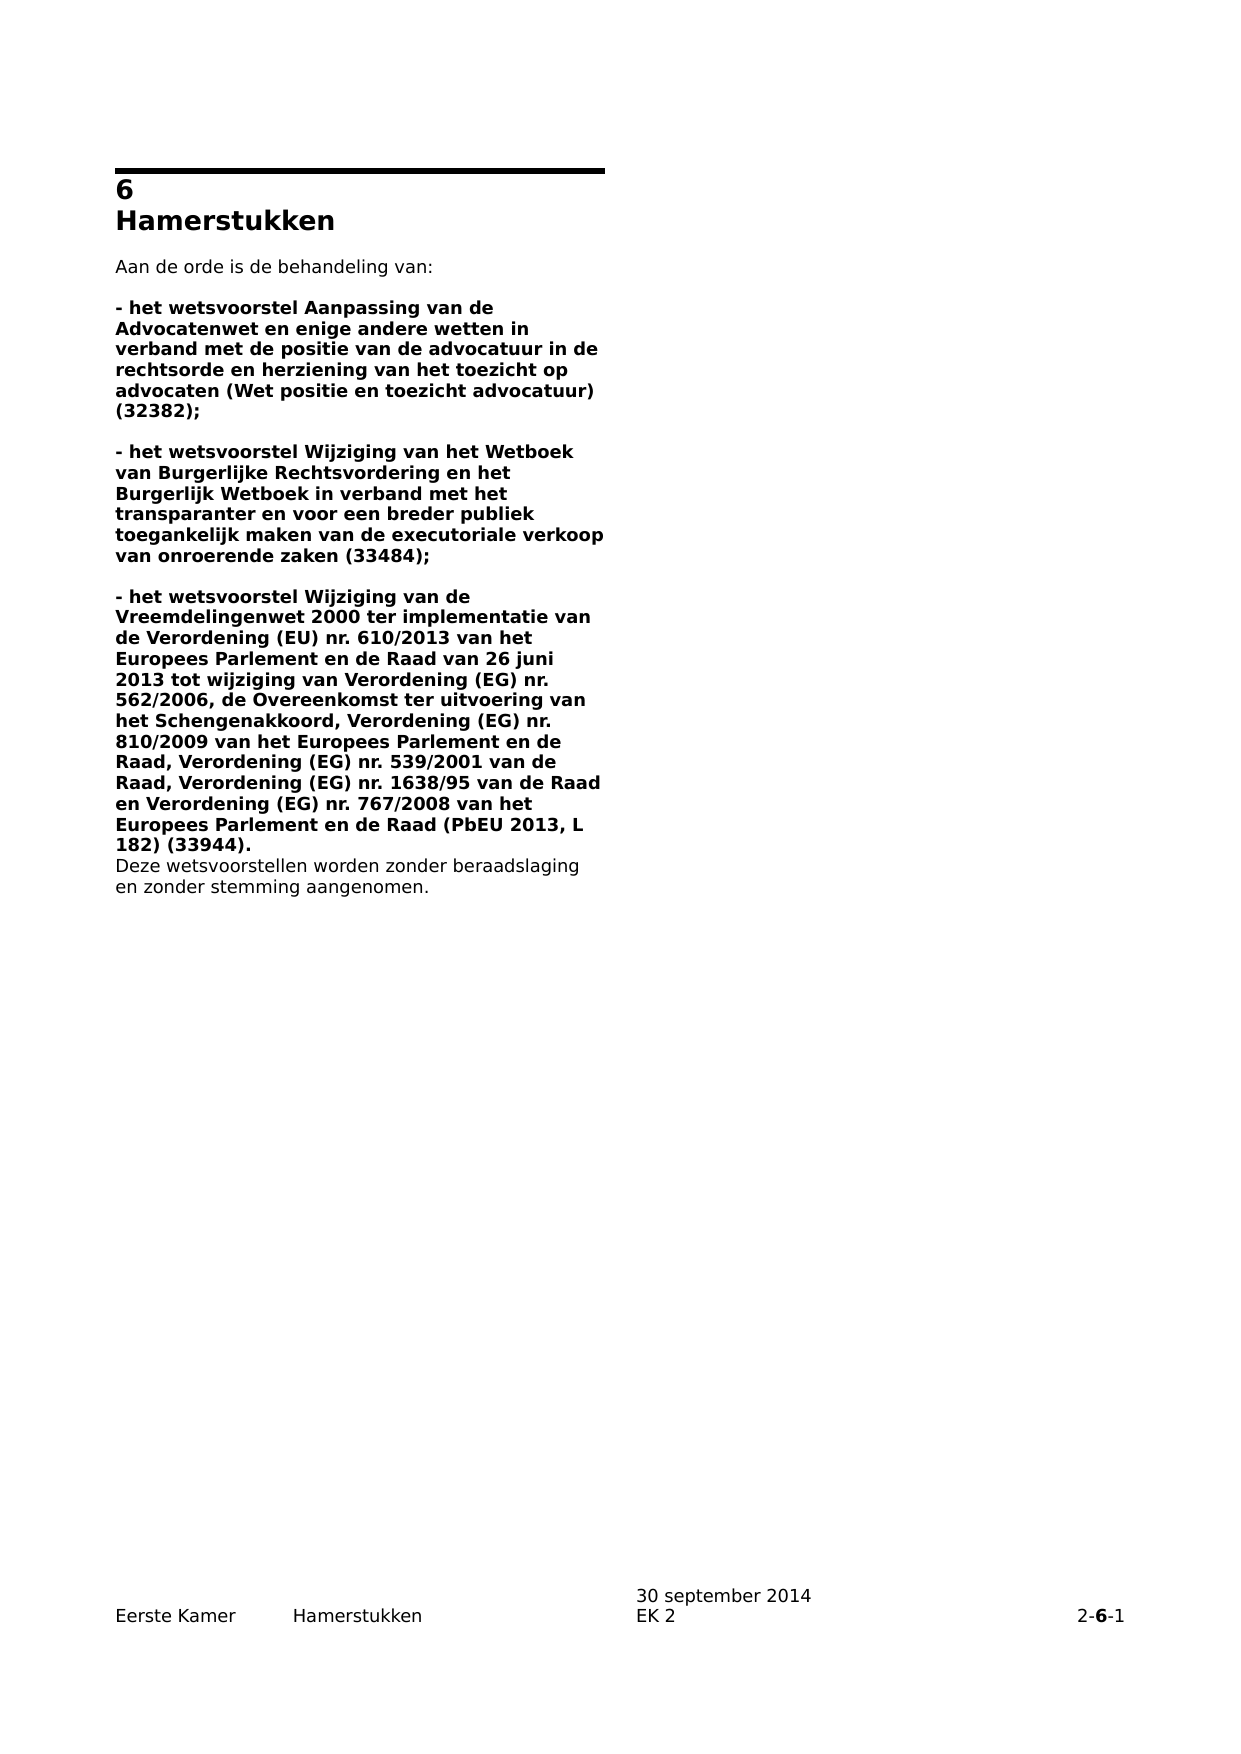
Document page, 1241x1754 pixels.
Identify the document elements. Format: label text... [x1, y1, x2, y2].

title 6 Hamerstukken [115, 174, 605, 237]
text Deze wetsvoorstellen worden zonder beraadslaging en zonder stemming aangenomen. [115, 856, 605, 898]
text - het wetsvoorstel Wijziging van de Vreemdelingenwet 2000 ter implementatie van de Verordening (EU) nr. 610/2013 van het Europees Parlement en de Raad van 26 juni 2013 tot wijziging van Verordening (EG) nr. 562/2006, de Overeenkomst ter uitvoering van het Schengenakkoord, Verordening (EG) nr. 810/2009 van het Europees Parlement en de Raad, Verordening (EG) nr. 539/2001 van de Raad, Verordening (EG) nr. 1638/95 van de Raad en Verordening (EG) nr. 767/2008 van het Europees Parlement en de Raad (PbEU 2013, L 182) (33944). [115, 586, 605, 856]
text - het wetsvoorstel Aanpassing van de Advocatenwet en enige andere wetten in verband met de positie van de advocatuur in de rechtsorde en herziening van het toezicht op advocaten (Wet positie en toezicht advocatuur) (32382); [115, 298, 605, 422]
text - het wetsvoorstel Wijziging van het Wetboek van Burgerlijke Rechtsvordering en het Burgerlijk Wetboek in verband met het transparanter en voor een breder publiek toegankelijk maken van de executoriale verkoop van onroerende zaken (33484); [115, 442, 605, 566]
text Aan de orde is de behandeling van: [115, 257, 605, 278]
